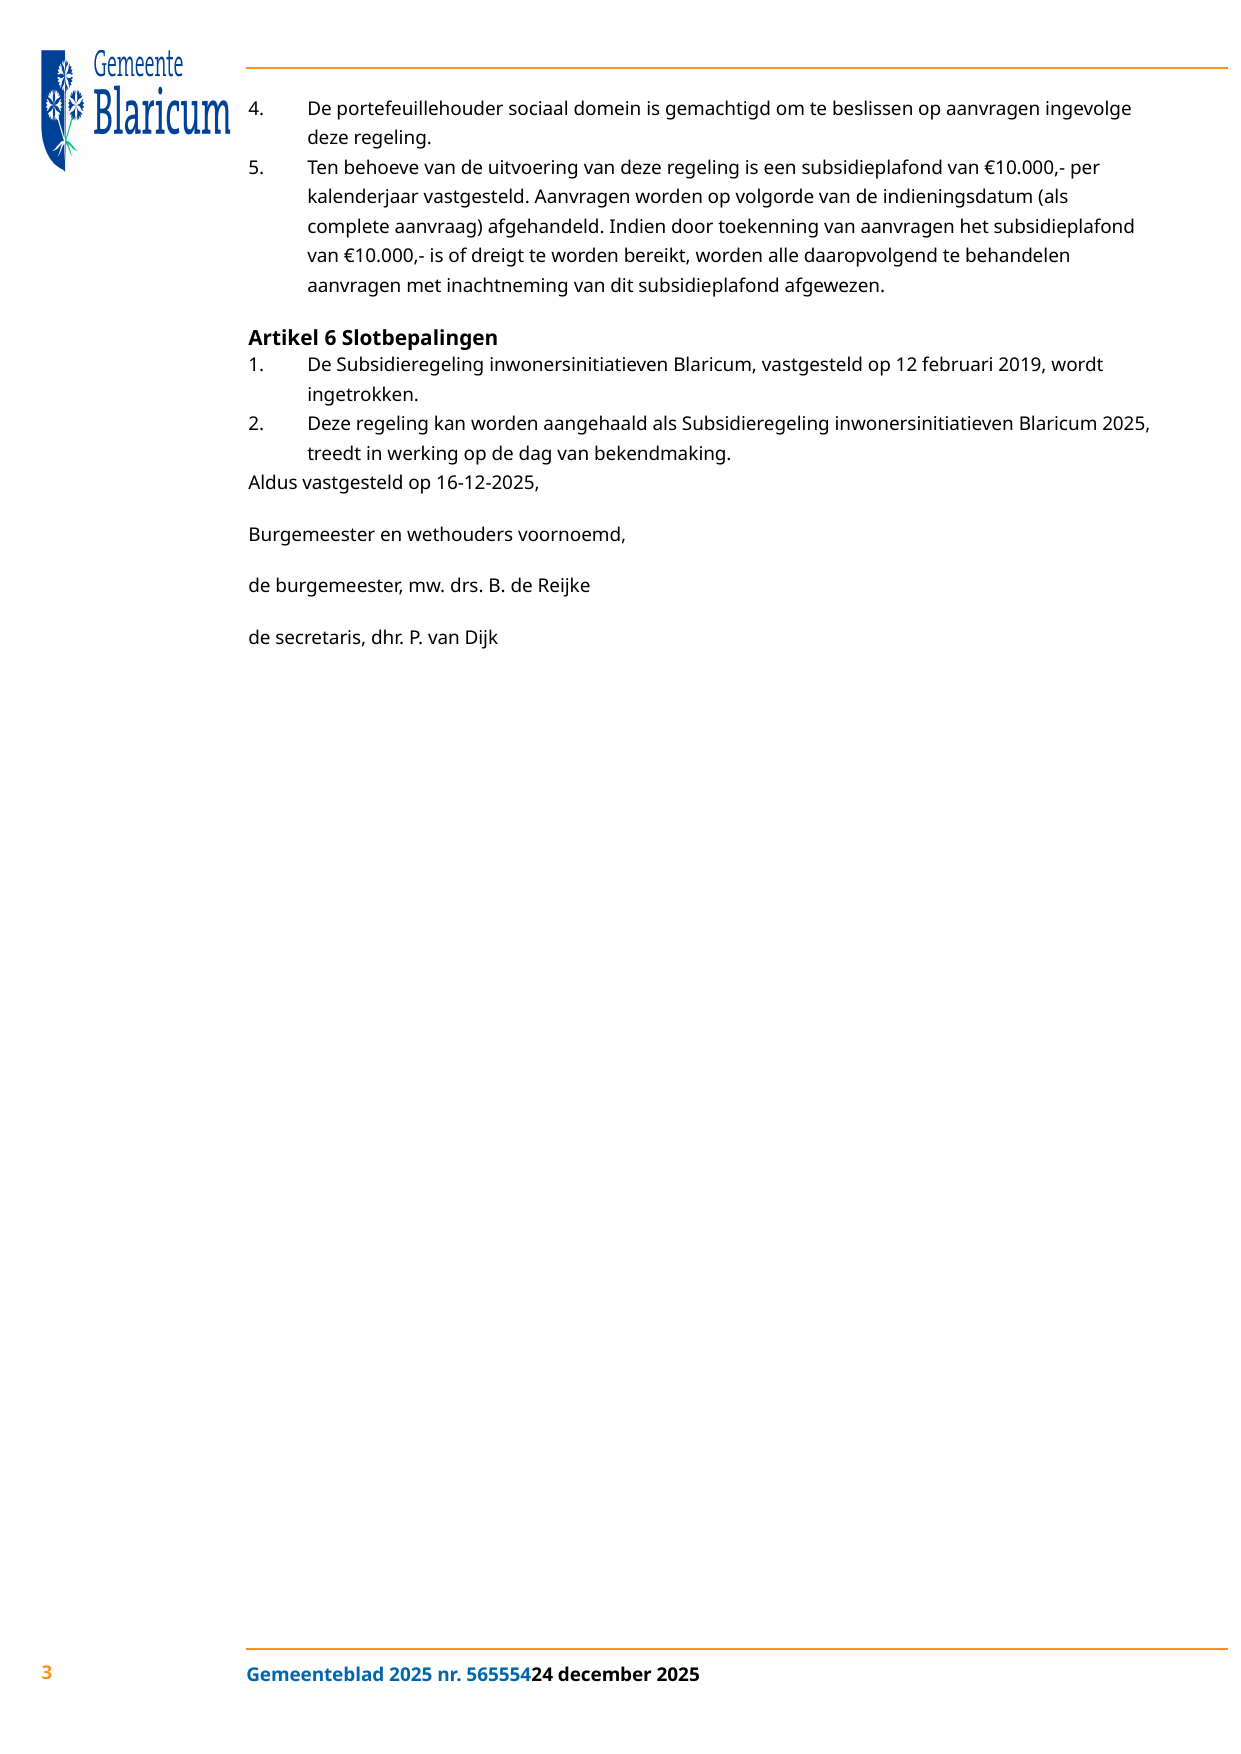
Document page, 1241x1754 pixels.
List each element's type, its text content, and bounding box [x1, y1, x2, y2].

list De portefeuillehouder sociaal domein is gemachtigd om te beslissen op aanvragen ingevolge deze regeling. [248, 95, 1152, 150]
text Artikel 6 Slotbepalingen [248, 323, 1152, 351]
text Aldus vastgesteld op 16-12-2025, [248, 469, 1152, 495]
list Deze regeling kan worden aangehaald als Subsidieregeling inwonersinitiatieven Blaricum 2025, treedt in werking op de dag van bekendmaking. [248, 410, 1152, 466]
picture [41, 47, 231, 172]
list Ten behoeve van de uitvoering van deze regeling is een subsidieplafond van €10.000,- per kalenderjaar vastgesteld. Aanvragen worden op volgorde van de indieningsdatum (als complete aanvraag) afgehandeld. Indien door toekenning van aanvragen het subsidieplafond van €10.000,- is of dreigt te worden bereikt, worden alle daaropvolgend te behandelen aanvragen met inachtneming van dit subsidieplafond afgewezen. [248, 154, 1152, 298]
text de burgemeester, mw. drs. B. de Reijke [248, 572, 1152, 598]
text Burgemeester en wethouders voornoemd, [248, 521, 1152, 547]
text de secretaris, dhr. P. van Dijk [248, 624, 1152, 649]
list De Subsidieregeling inwonersinitiatieven Blaricum, vastgesteld op 12 februari 2019, wordt ingetrokken. [248, 351, 1152, 406]
